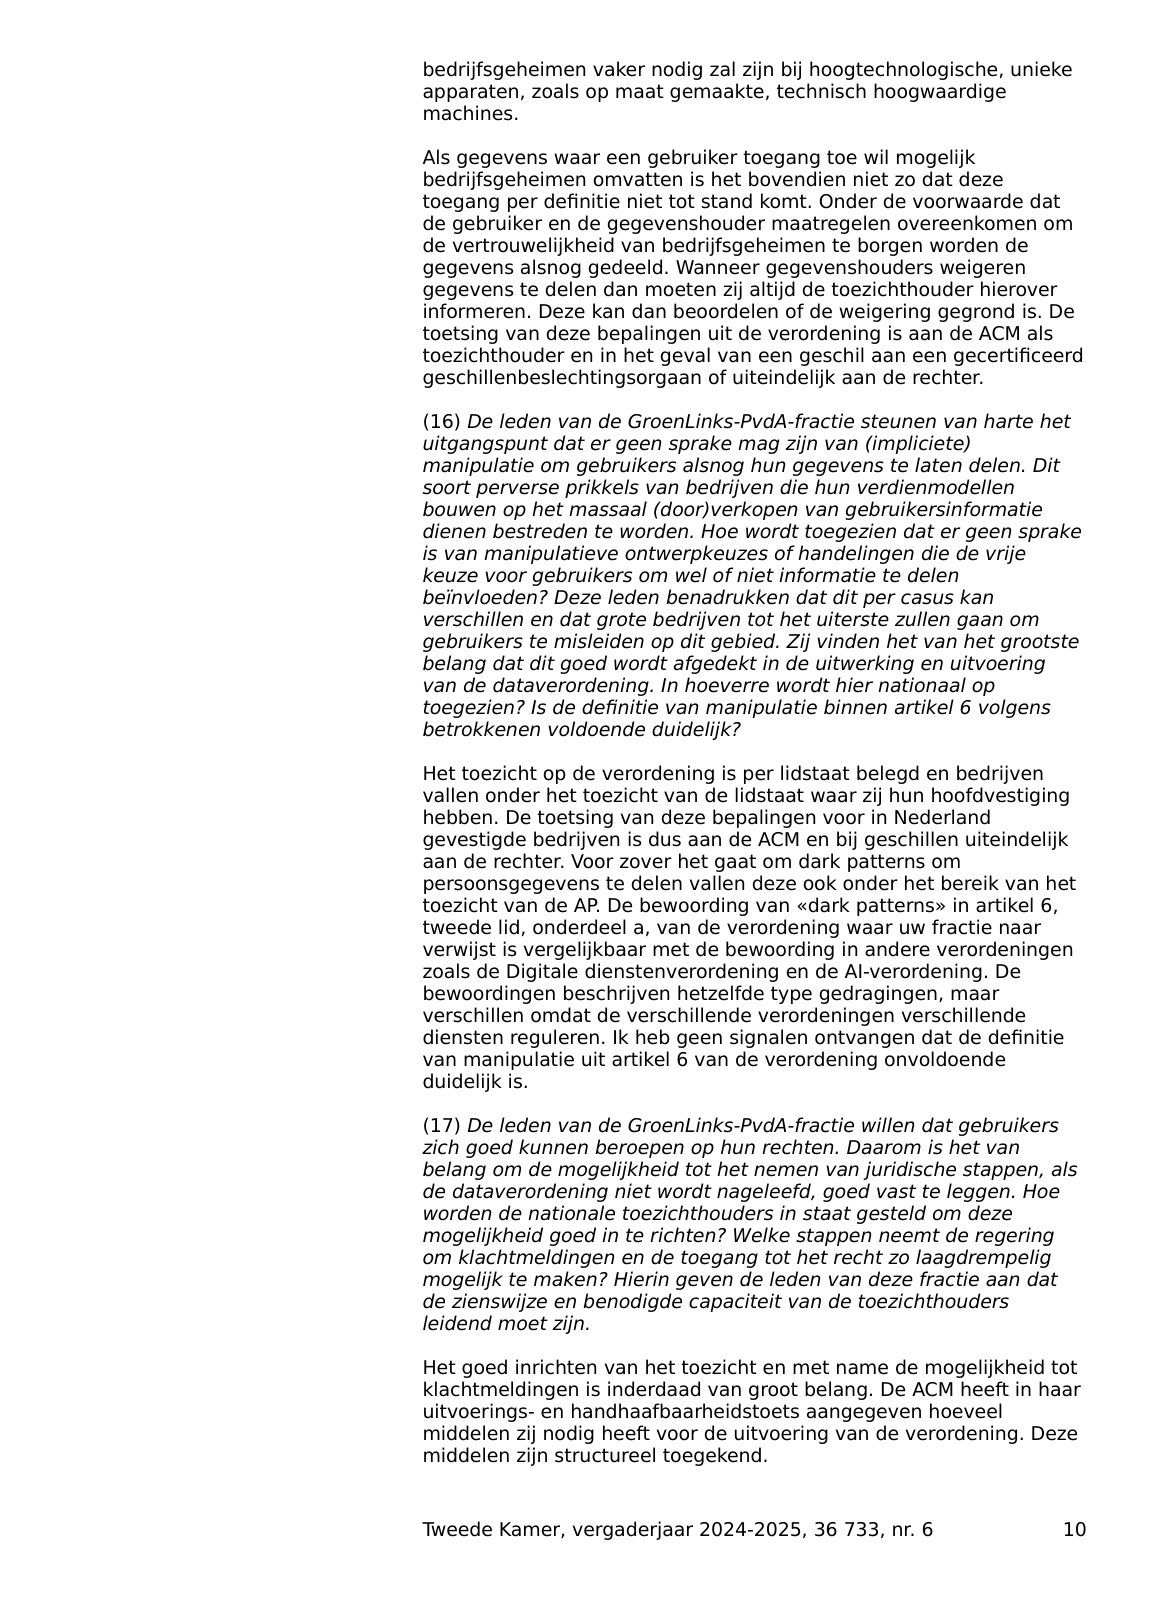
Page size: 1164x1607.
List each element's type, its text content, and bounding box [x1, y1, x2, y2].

text Als gegevens waar een gebruiker toegang toe wil mogelijk bedrijfsgeheimen omvatten is het bovendien niet zo dat deze toegang per definitie niet tot stand komt. Onder de voorwaarde dat de gebruiker en de gegevenshouder maatregelen overeenkomen om de vertrouwelijkheid van bedrijfsgeheimen te borgen worden de gegevens alsnog gedeeld. Wanneer gegevenshouders weigeren gegevens te delen dan moeten zij altijd de toezichthouder hierover informeren. Deze kan dan beoordelen of de weigering gegrond is. De toetsing van deze bepalingen uit de verordening is aan de ACM als toezichthouder en in het geval van een geschil aan een gecertificeerd geschillenbeslechtingsorgaan of uiteindelijk aan de rechter. [422, 147, 1087, 389]
text bedrijfsgeheimen vaker nodig zal zijn bij hoogtechnologische, unieke apparaten, zoals op maat gemaakte, technisch hoogwaardige machines. [422, 59, 1087, 125]
text Het toezicht op de verordening is per lidstaat belegd en bedrijven vallen onder het toezicht van de lidstaat waar zij hun hoofdvestiging hebben. De toetsing van deze bepalingen voor in Nederland gevestigde bedrijven is dus aan de ACM en bij geschillen uiteindelijk aan de rechter. Voor zover het gaat om dark patterns om persoonsgegevens te delen vallen deze ook onder het bereik van het toezicht van de AP. De bewoording van «dark patterns» in artikel 6, tweede lid, onderdeel a, van de verordening waar uw fractie naar verwijst is vergelijkbaar met de bewoording in andere verordeningen zoals de Digitale dienstenverordening en de AI-verordening. De bewoordingen beschrijven hetzelfde type gedragingen, maar verschillen omdat de verschillende verordeningen verschillende diensten reguleren. Ik heb geen signalen ontvangen dat de definitie van manipulatie uit artikel 6 van de verordening onvoldoende duidelijk is. [422, 763, 1087, 1093]
text Het goed inrichten van het toezicht en met name de mogelijkheid tot klachtmeldingen is inderdaad van groot belang. De ACM heeft in haar uitvoerings- en handhaafbaarheidstoets aangegeven hoeveel middelen zij nodig heeft voor de uitvoering van de verordening. Deze middelen zijn structureel toegekend. [422, 1357, 1087, 1467]
text (17) De leden van de GroenLinks-PvdA-fractie willen dat gebruikers zich goed kunnen beroepen op hun rechten. Daarom is het van belang om de mogelijkheid tot het nemen van juridische stappen, als de dataverordening niet wordt nageleefd, goed vast te leggen. Hoe worden de nationale toezichthouders in staat gesteld om deze mogelijkheid goed in te richten? Welke stappen neemt de regering om klachtmeldingen en de toegang tot het recht zo laagdrempelig mogelijk te maken? Hierin geven de leden van deze fractie aan dat de zienswijze en benodigde capaciteit van de toezichthouders leidend moet zijn. [422, 1115, 1087, 1335]
text (16) De leden van de GroenLinks-PvdA-fractie steunen van harte het uitgangspunt dat er geen sprake mag zijn van (impliciete) manipulatie om gebruikers alsnog hun gegevens te laten delen. Dit soort perverse prikkels van bedrijven die hun verdienmodellen bouwen op het massaal (door)verkopen van gebruikersinformatie dienen bestreden te worden. Hoe wordt toegezien dat er geen sprake is van manipulatieve ontwerpkeuzes of handelingen die de vrije keuze voor gebruikers om wel of niet informatie te delen beïnvloeden? Deze leden benadrukken dat dit per casus kan verschillen en dat grote bedrijven tot het uiterste zullen gaan om gebruikers te misleiden op dit gebied. Zij vinden het van het grootste belang dat dit goed wordt afgedekt in de uitwerking en uitvoering van de dataverordening. In hoeverre wordt hier nationaal op toegezien? Is de definitie van manipulatie binnen artikel 6 volgens betrokkenen voldoende duidelijk? [422, 411, 1087, 741]
